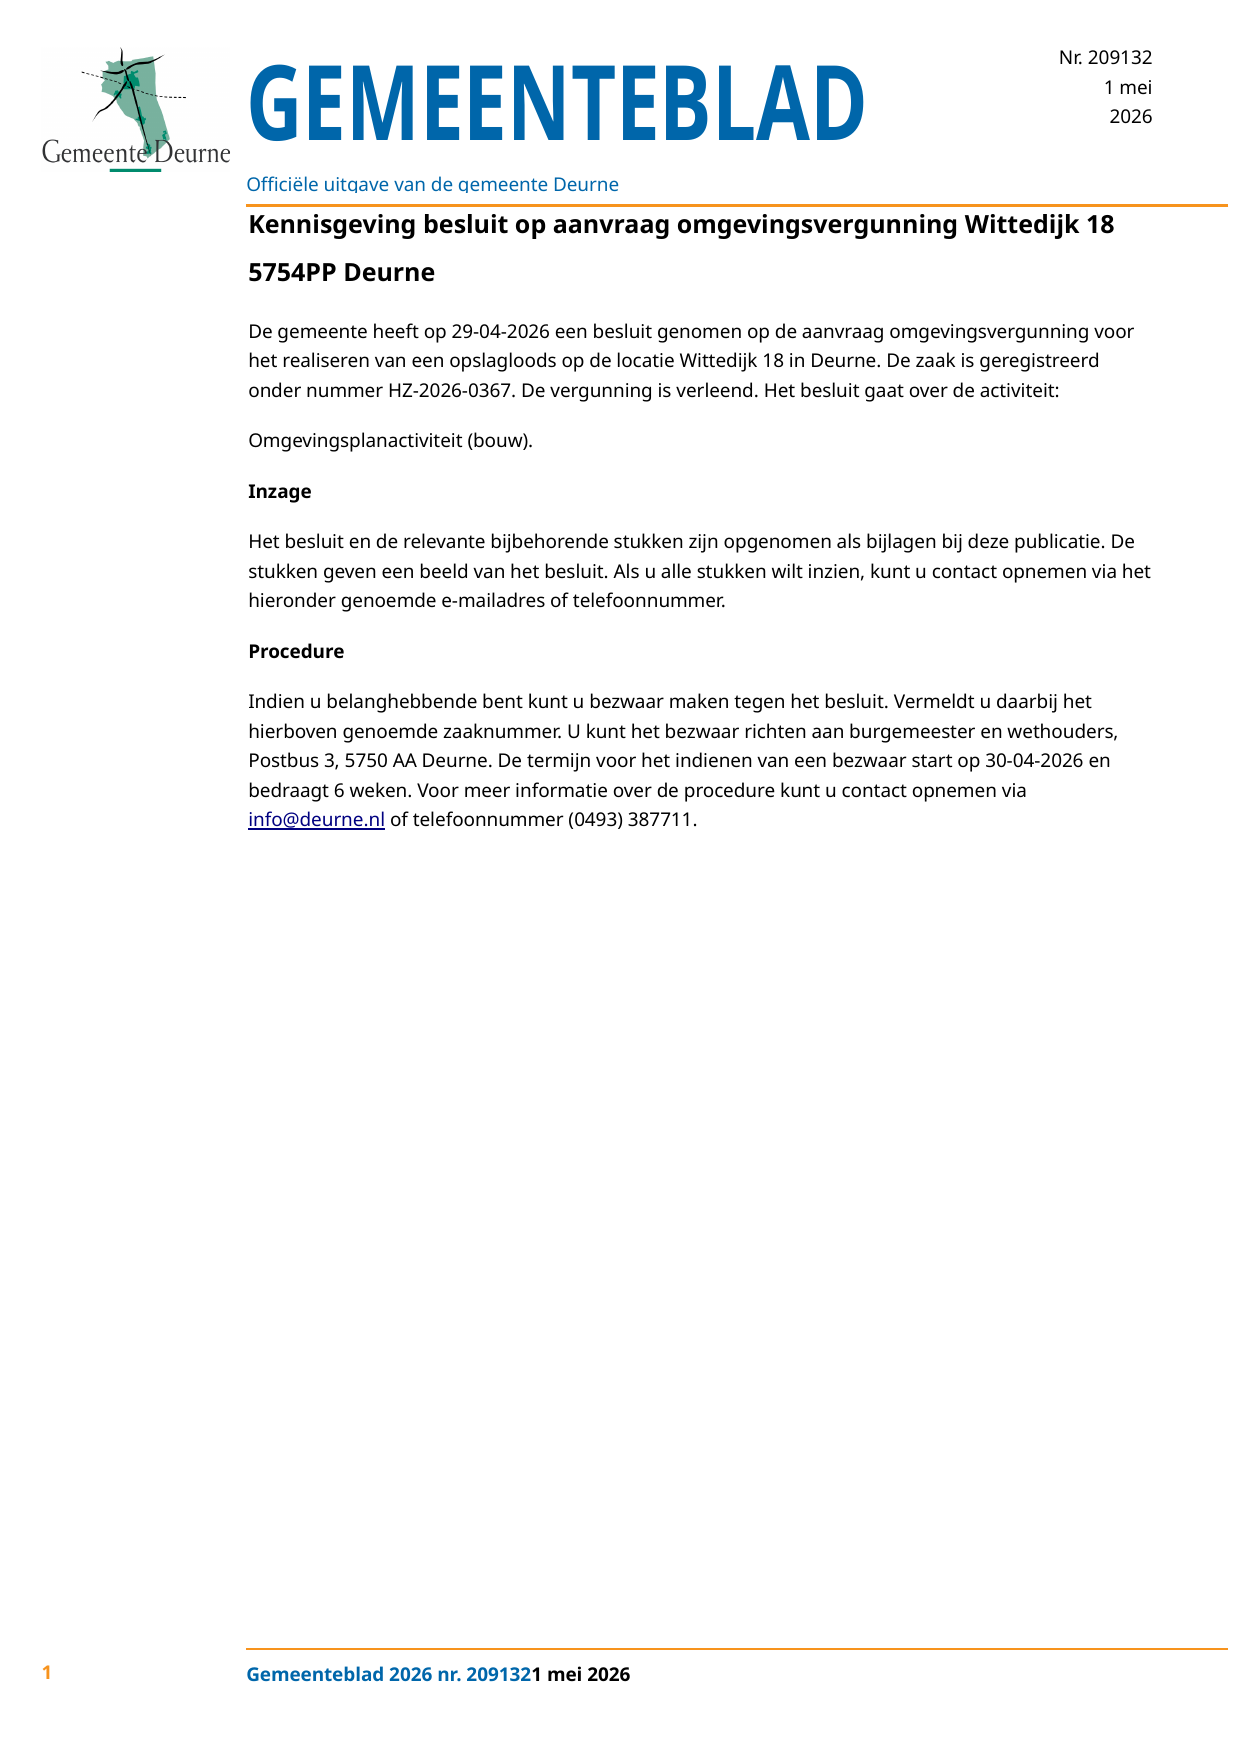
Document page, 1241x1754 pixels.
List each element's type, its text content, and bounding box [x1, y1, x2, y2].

text Procedure [248, 638, 1152, 664]
text Omgevingsplanactiviteit (bouw). [248, 427, 1152, 453]
text Inzage [248, 478, 1152, 504]
text De gemeente heeft op 29-04-2026 een besluit genomen op de aanvraag omgevingsvergunning voor het realiseren van een opslagloods op de locatie Wittedijk 18 in Deurne. De zaak is geregistreerd onder nummer HZ-2026-0367. De vergunning is verleend. Het besluit gaat over de activiteit: [248, 318, 1152, 403]
text Het besluit en de relevante bijbehorende stukken zijn opgenomen als bijlagen bij deze publicatie. De stukken geven een beeld van het besluit. Als u alle stukken wilt inzien, kunt u contact opnemen via het hieronder genoemde e-mailadres of telefoonnummer. [248, 528, 1152, 613]
text Indien u belanghebbende bent kunt u bezwaar maken tegen het besluit. Vermeldt u daarbij het hierboven genoemde zaaknummer. U kunt het bezwaar richten aan burgemeester en wethouders, Postbus 3, 5750 AA Deurne. De termijn voor het indienen van een bezwaar start op 30-04-2026 en bedraagt 6 weken. Voor meer informatie over de procedure kunt u contact opnemen via info@deurne.nl of telefoonnummer (0493) 387711. [248, 688, 1152, 832]
picture [41, 47, 231, 172]
text Kennisgeving besluit op aanvraag omgevingsvergunning Wittedijk 18 5754PP Deurne [248, 207, 1152, 288]
